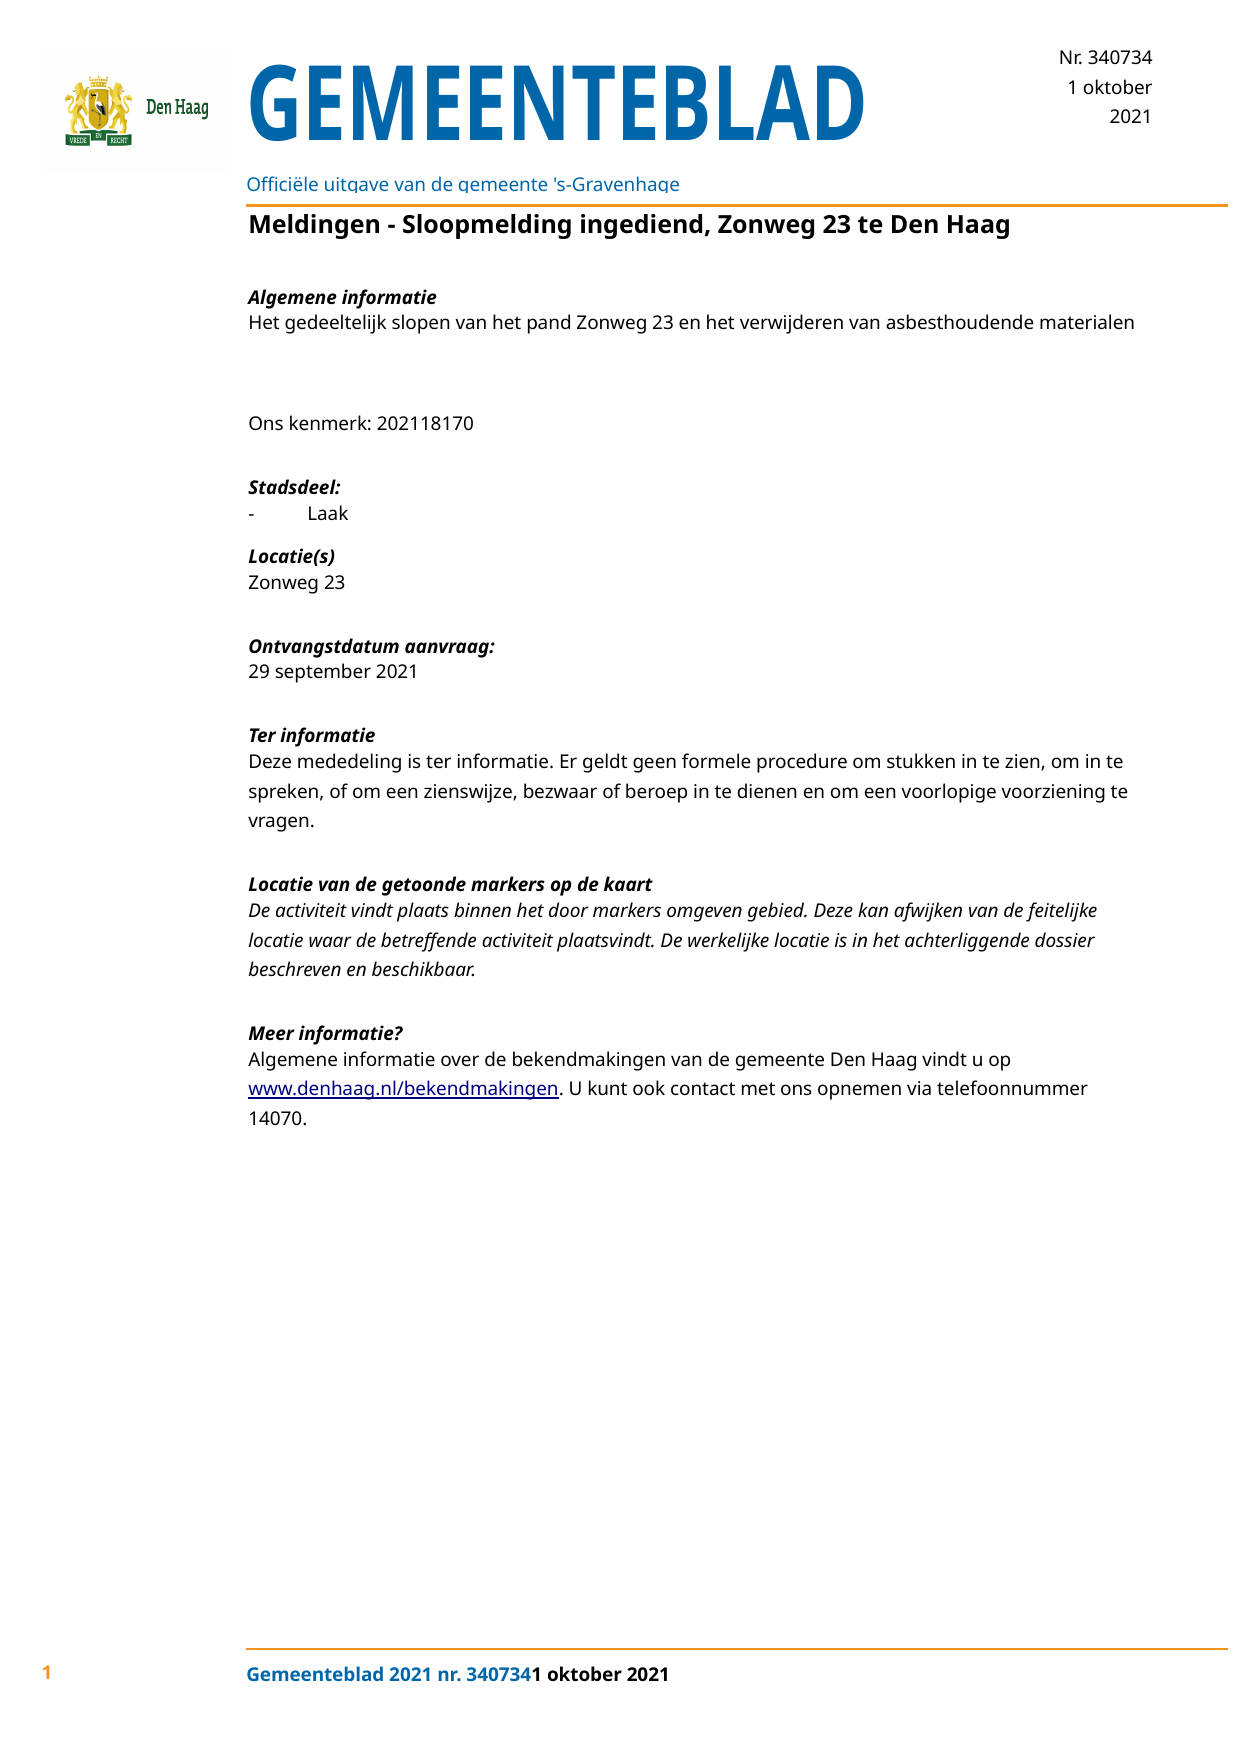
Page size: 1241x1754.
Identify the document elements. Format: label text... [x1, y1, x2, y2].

text Locatie(s) [248, 543, 1152, 569]
picture [41, 47, 231, 172]
list Laak [248, 500, 1152, 526]
text Algemene informatie over de bekendmakingen van de gemeente Den Haag vindt u op www.denhaag.nl/bekendmakingen. U kunt ook contact met ons opnemen via telefoonnummer 14070. [248, 1046, 1152, 1131]
text Meldingen - Sloopmelding ingediend, Zonweg 23 te Den Haag [248, 207, 1152, 241]
text De activiteit vindt plaats binnen het door markers omgeven gebied. Deze kan afwijken van de feitelijke locatie waar de betreffende activiteit plaatsvindt. De werkelijke locatie is in het achterliggende dossier beschreven en beschikbaar. [248, 897, 1152, 982]
text Het gedeeltelijk slopen van het pand Zonweg 23 en het verwijderen van asbesthoudende materialen [248, 309, 1152, 335]
text Stadsdeel: [248, 474, 1152, 500]
text Zonweg 23 [248, 569, 1152, 595]
text Ons kenmerk: 202118170 [248, 410, 1152, 436]
text 29 september 2021 [248, 659, 1152, 684]
text Algemene informatie [248, 284, 1152, 309]
text Deze mededeling is ter informatie. Er geldt geen formele procedure om stukken in te zien, om in te spreken, of om een zienswijze, bezwaar of beroep in te dienen en om een voorlopige voorziening te vragen. [248, 748, 1152, 833]
text Ontvangstdatum aanvraag: [248, 633, 1152, 659]
text Locatie van de getoonde markers op de kaart [248, 871, 1152, 897]
text Meer informatie? [248, 1020, 1152, 1046]
text Ter informatie [248, 723, 1152, 748]
